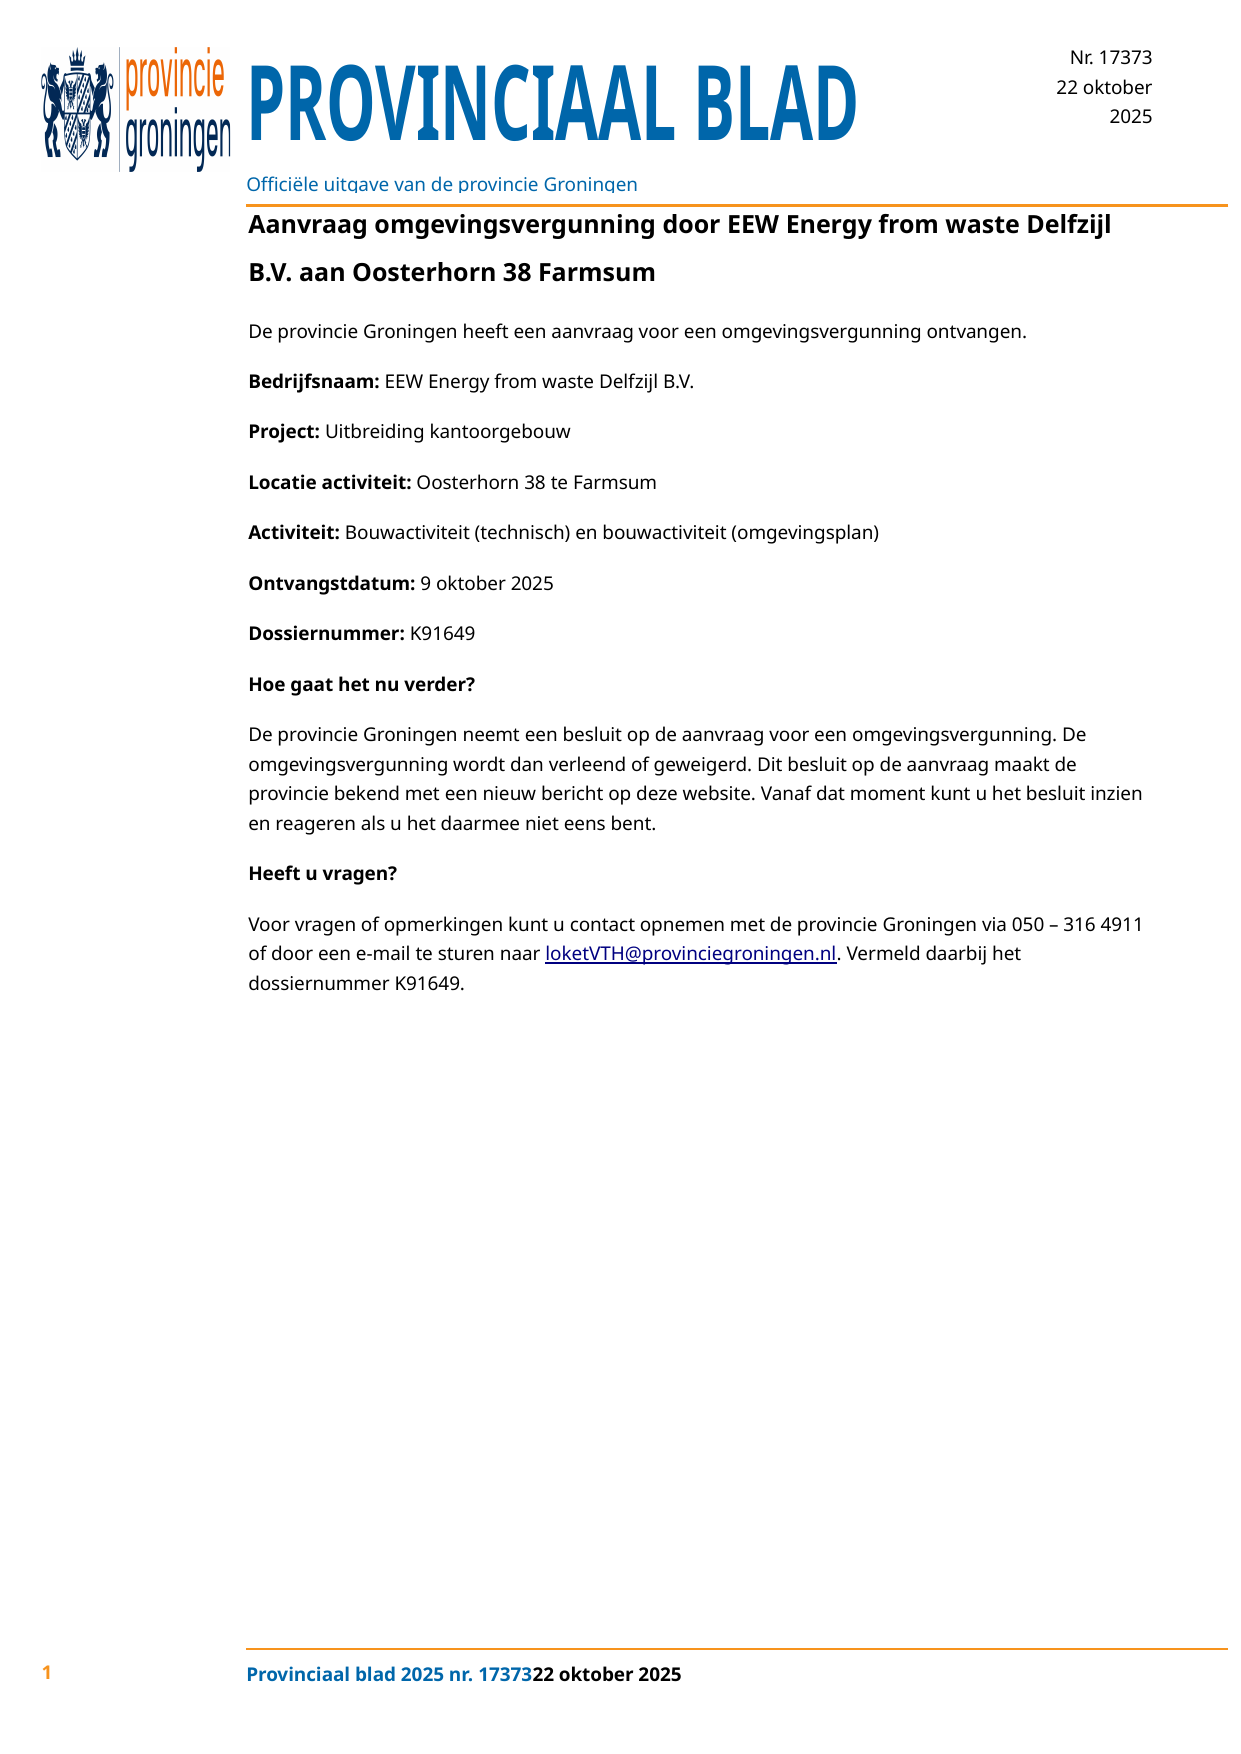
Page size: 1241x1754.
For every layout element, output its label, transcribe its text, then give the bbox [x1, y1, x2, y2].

text Hoe gaat het nu verder? [248, 671, 1152, 697]
text Bedrijfsnaam: EEW Energy from waste Delfzijl B.V. [248, 368, 1152, 394]
text Activiteit: Bouwactiviteit (technisch) en bouwactiviteit (omgevingsplan) [248, 519, 1152, 545]
text Voor vragen of opmerkingen kunt u contact opnemen met de provincie Groningen via 050 – 316 4911 of door een e-mail te sturen naar loketVTH@provinciegroningen.nl. Vermeld daarbij het dossiernummer K91649. [248, 911, 1152, 996]
picture [41, 47, 231, 172]
text De provincie Groningen heeft een aanvraag voor een omgevingsvergunning ontvangen. [248, 318, 1152, 344]
text Locatie activiteit: Oosterhorn 38 te Farmsum [248, 469, 1152, 495]
text Ontvangstdatum: 9 oktober 2025 [248, 570, 1152, 596]
text Project: Uitbreiding kantoorgebouw [248, 419, 1152, 444]
text Dossiernummer: K91649 [248, 620, 1152, 646]
text De provincie Groningen neemt een besluit op de aanvraag voor een omgevingsvergunning. De omgevingsvergunning wordt dan verleend of geweigerd. Dit besluit op de aanvraag maakt de provincie bekend met een nieuw bericht op deze website. Vanaf dat moment kunt u het besluit inzien en reageren als u het daarmee niet eens bent. [248, 721, 1152, 836]
text Heeft u vragen? [248, 860, 1152, 886]
text Aanvraag omgevingsvergunning door EEW Energy from waste Delfzijl B.V. aan Oosterhorn 38 Farmsum [248, 207, 1152, 288]
